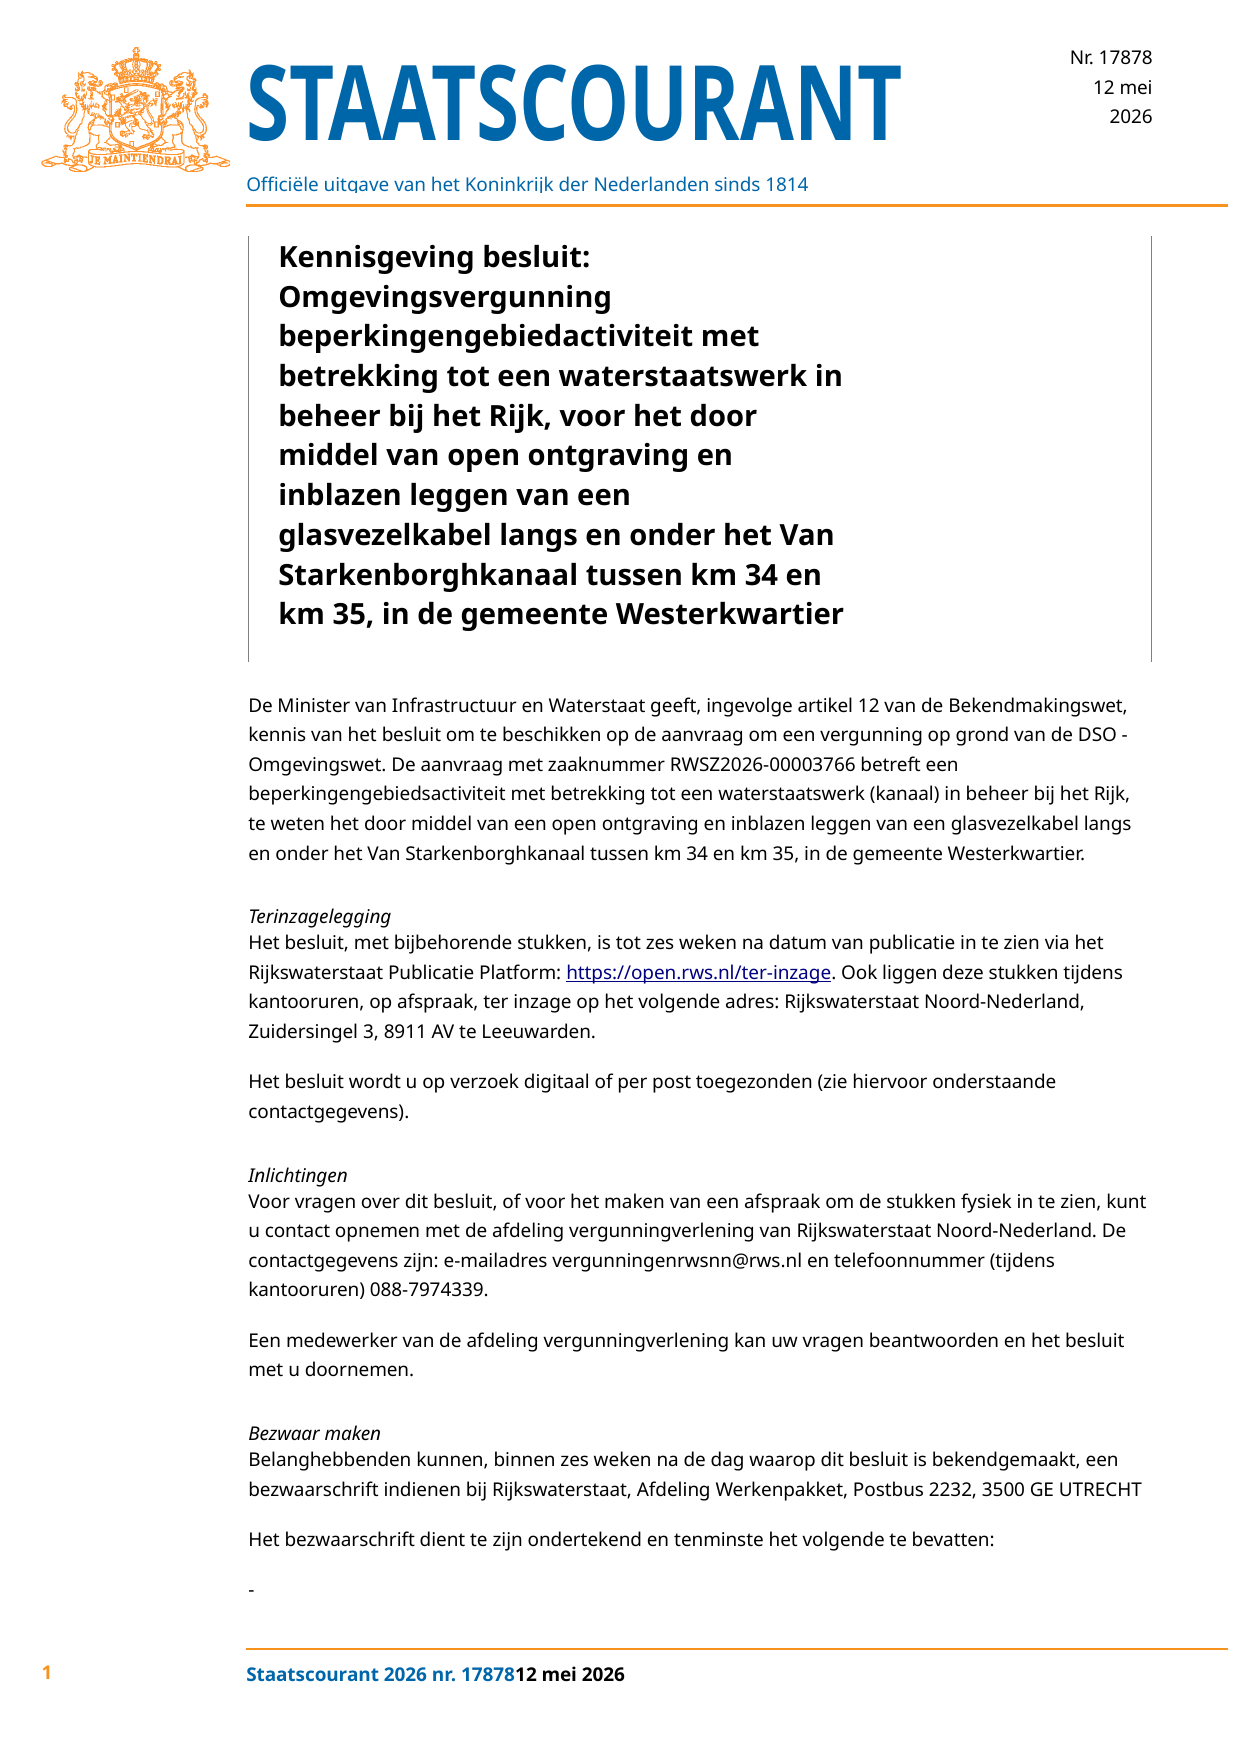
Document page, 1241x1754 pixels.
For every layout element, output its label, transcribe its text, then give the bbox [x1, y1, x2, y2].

text Voor vragen over dit besluit, of voor het maken van een afspraak om de stukken fysiek in te zien, kunt u contact opnemen met de afdeling vergunningverlening van Rijkswaterstaat Noord-Nederland. De contactgegevens zijn: e-mailadres vergunningenrwsnn@rws.nl en telefoonnummer (tijdens kantooruren) 088-7974339. [248, 1188, 1152, 1302]
text Het besluit wordt u op verzoek digitaal of per post toegezonden (zie hiervoor onderstaande contactgegevens). [248, 1068, 1152, 1124]
text Inlichtingen [248, 1162, 1152, 1188]
text Het bezwaarschrift dient te zijn ondertekend en tenminste het volgende te bevatten: [248, 1526, 1152, 1552]
text Bezwaar maken [248, 1421, 1152, 1446]
table_header [1090, 236, 1151, 413]
text Terinzagelegging [248, 904, 1152, 929]
table_header [850, 236, 912, 413]
text Een medewerker van de afdeling vergunningverlening kan uw vragen beantwoorden en het besluit met u doornemen. [248, 1327, 1152, 1382]
text De Minister van Infrastructuur en Waterstaat geeft, ingevolge artikel 12 van de Bekendmakingswet, kennis van het besluit om te beschikken op de aanvraag om een vergunning op grond van de DSO - Omgevingswet. De aanvraag met zaaknummer RWSZ2026-00003766 betreft een beperkingengebiedsactiviteit met betrekking tot een waterstaatswerk (kanaal) in beheer bij het Rijk, te weten het door middel van een open ontgraving en inblazen leggen van een glasvezelkabel langs en onder het Van Starkenborghkanaal tussen km 34 en km 35, in de gemeente Westerkwartier. [248, 692, 1152, 865]
text Het besluit, met bijbehorende stukken, is tot zes weken na datum van publicatie in te zien via het Rijkswaterstaat Publicatie Platform: https://open.rws.nl/ter-inzage. Ook liggen deze stukken tijdens kantooruren, op afspraak, ter inzage op het volgende adres: Rijkswaterstaat Noord-Nederland, Zuidersingel 3, 8911 AV te Leeuwarden. [248, 929, 1152, 1044]
table_header [850, 414, 1151, 662]
picture [912, 236, 1090, 414]
table_header Kennisgeving besluit: Omgevingsvergunning beperkingengebiedactiviteit met betrekking tot een waterstaatswerk in beheer bij het Rijk, voor het door middel van open ontgraving en inblazen leggen van een glasvezelkabel langs en onder het Van Starkenborghkanaal tussen km 34 en km 35, in de gemeente Westerkwartier [249, 236, 850, 662]
text Belanghebbenden kunnen, binnen zes weken na de dag waarop dit besluit is bekendgemaakt, een bezwaarschrift indienen bij Rijkswaterstaat, Afdeling Werkenpakket, Postbus 2232, 3500 GE UTRECHT [248, 1446, 1152, 1502]
picture [41, 47, 231, 172]
